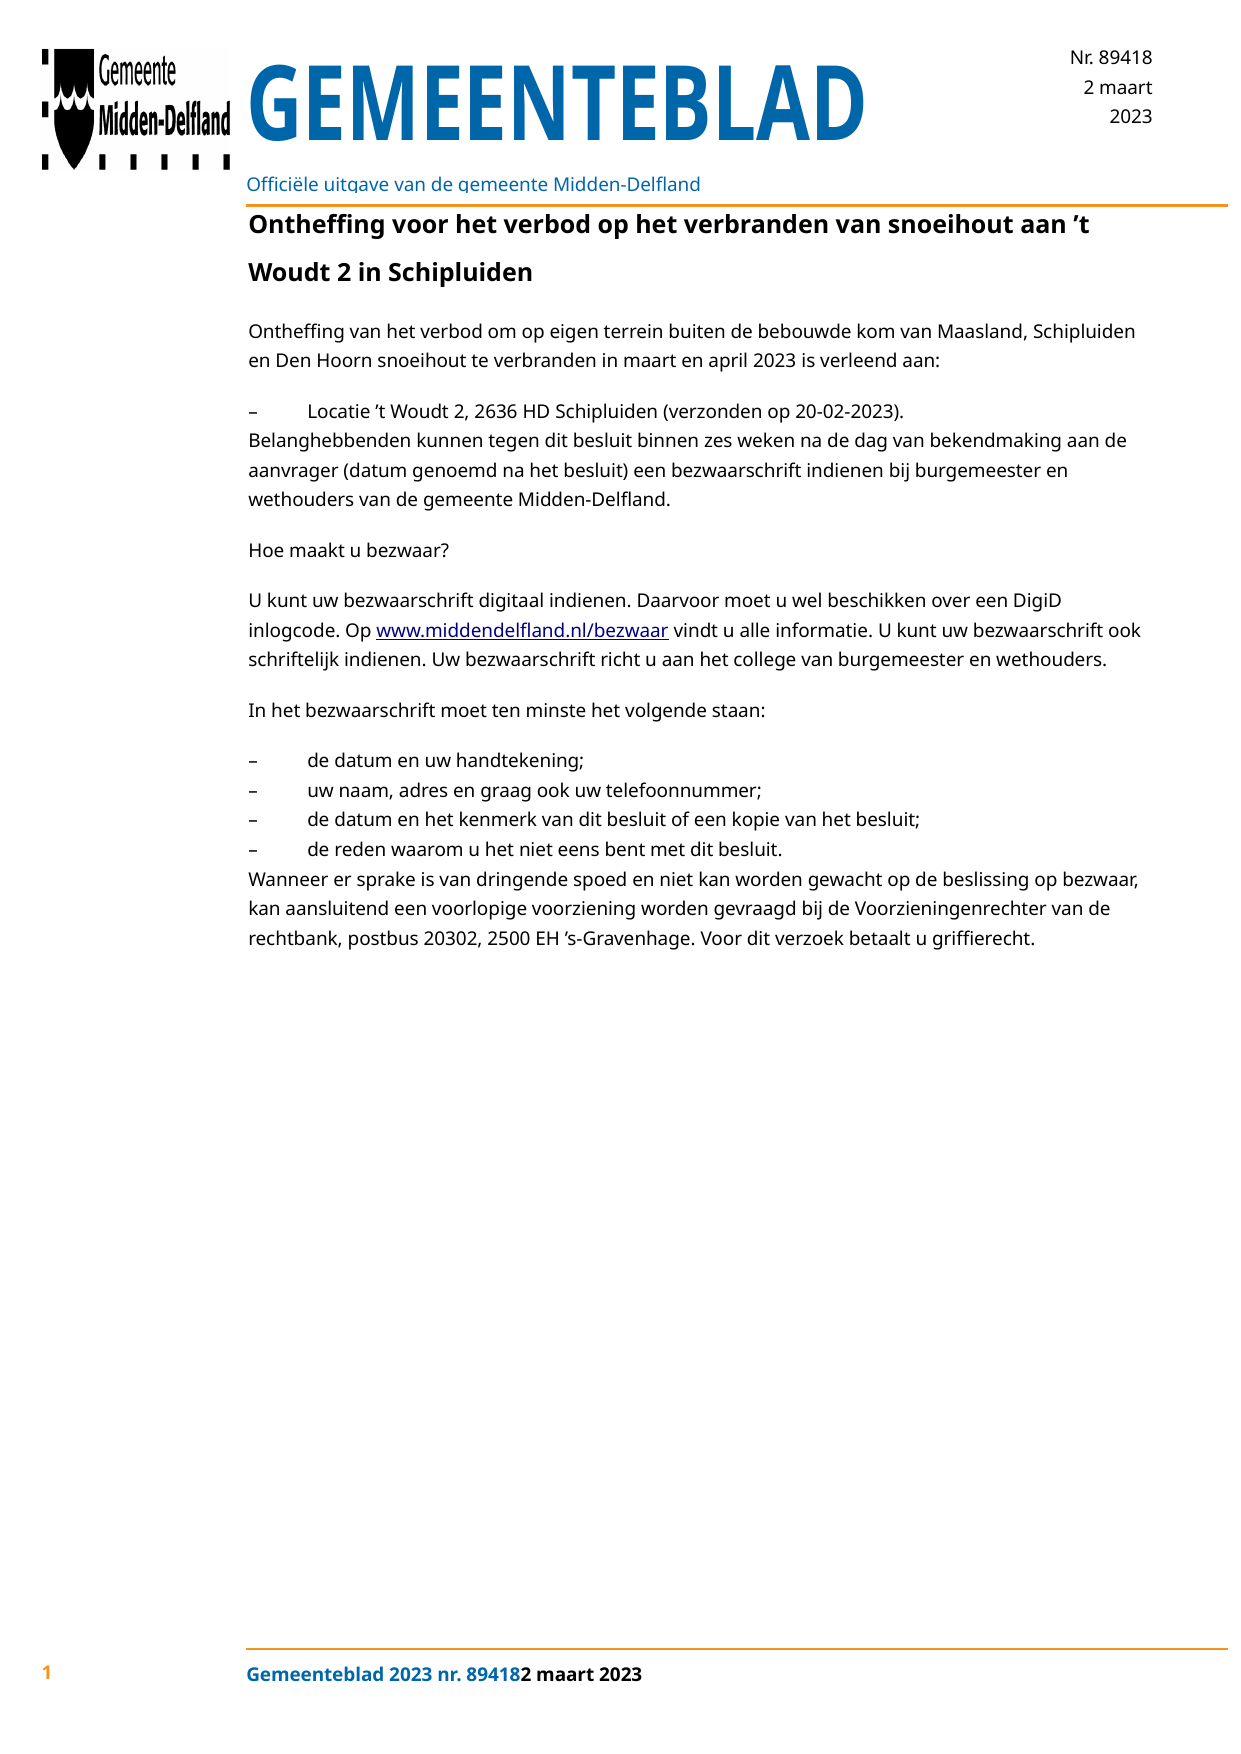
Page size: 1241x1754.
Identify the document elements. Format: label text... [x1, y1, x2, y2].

text ​Wanneer er sprake is van dringende spoed en niet kan worden gewacht op de beslissing op bezwaar, kan aansluitend een voorlopige voorziening worden gevraagd bij de Voorzieningenrechter van de rechtbank, postbus 20302, 2500 EH ’s-Gravenhage. Voor dit verzoek betaalt u griffierecht. [248, 866, 1152, 951]
list uw naam, adres en graag ook uw telefoonnummer; [248, 777, 1152, 803]
picture [41, 47, 231, 172]
text Hoe maakt u bezwaar? [248, 537, 1152, 563]
text Belanghebbenden kunnen tegen dit besluit binnen zes weken na de dag van bekendmaking aan de aanvrager (datum genoemd na het besluit) een bezwaarschrift indienen bij burgemeester en wethouders van de gemeente Midden-Delfland. [248, 427, 1152, 512]
list de datum en uw handtekening; [248, 747, 1152, 773]
text In het bezwaarschrift moet ten minste het volgende staan: [248, 697, 1152, 723]
list de datum en het kenmerk van dit besluit of een kopie van het besluit; [248, 807, 1152, 832]
list Locatie ’t Woudt 2, 2636 HD Schipluiden (verzonden op 20-02-2023). [248, 398, 1152, 424]
text Ontheffing voor het verbod op het verbranden van snoeihout aan ’t Woudt 2 in Schipluiden [248, 207, 1152, 288]
list de reden waarom u het niet eens bent met dit besluit. [248, 836, 1152, 862]
text Ontheffing van het verbod om op eigen terrein buiten de bebouwde kom van Maasland, Schipluiden en Den Hoorn snoeihout te verbranden in maart en april 2023 is verleend aan: [248, 318, 1152, 373]
text U kunt uw bezwaarschrift digitaal indienen. Daarvoor moet u wel beschikken over een DigiD inlogcode. Op www.middendelfland.nl/bezwaar vindt u alle informatie. U kunt uw bezwaarschrift ook schriftelijk indienen. Uw bezwaarschrift richt u aan het college van burgemeester en wethouders. [248, 587, 1152, 672]
